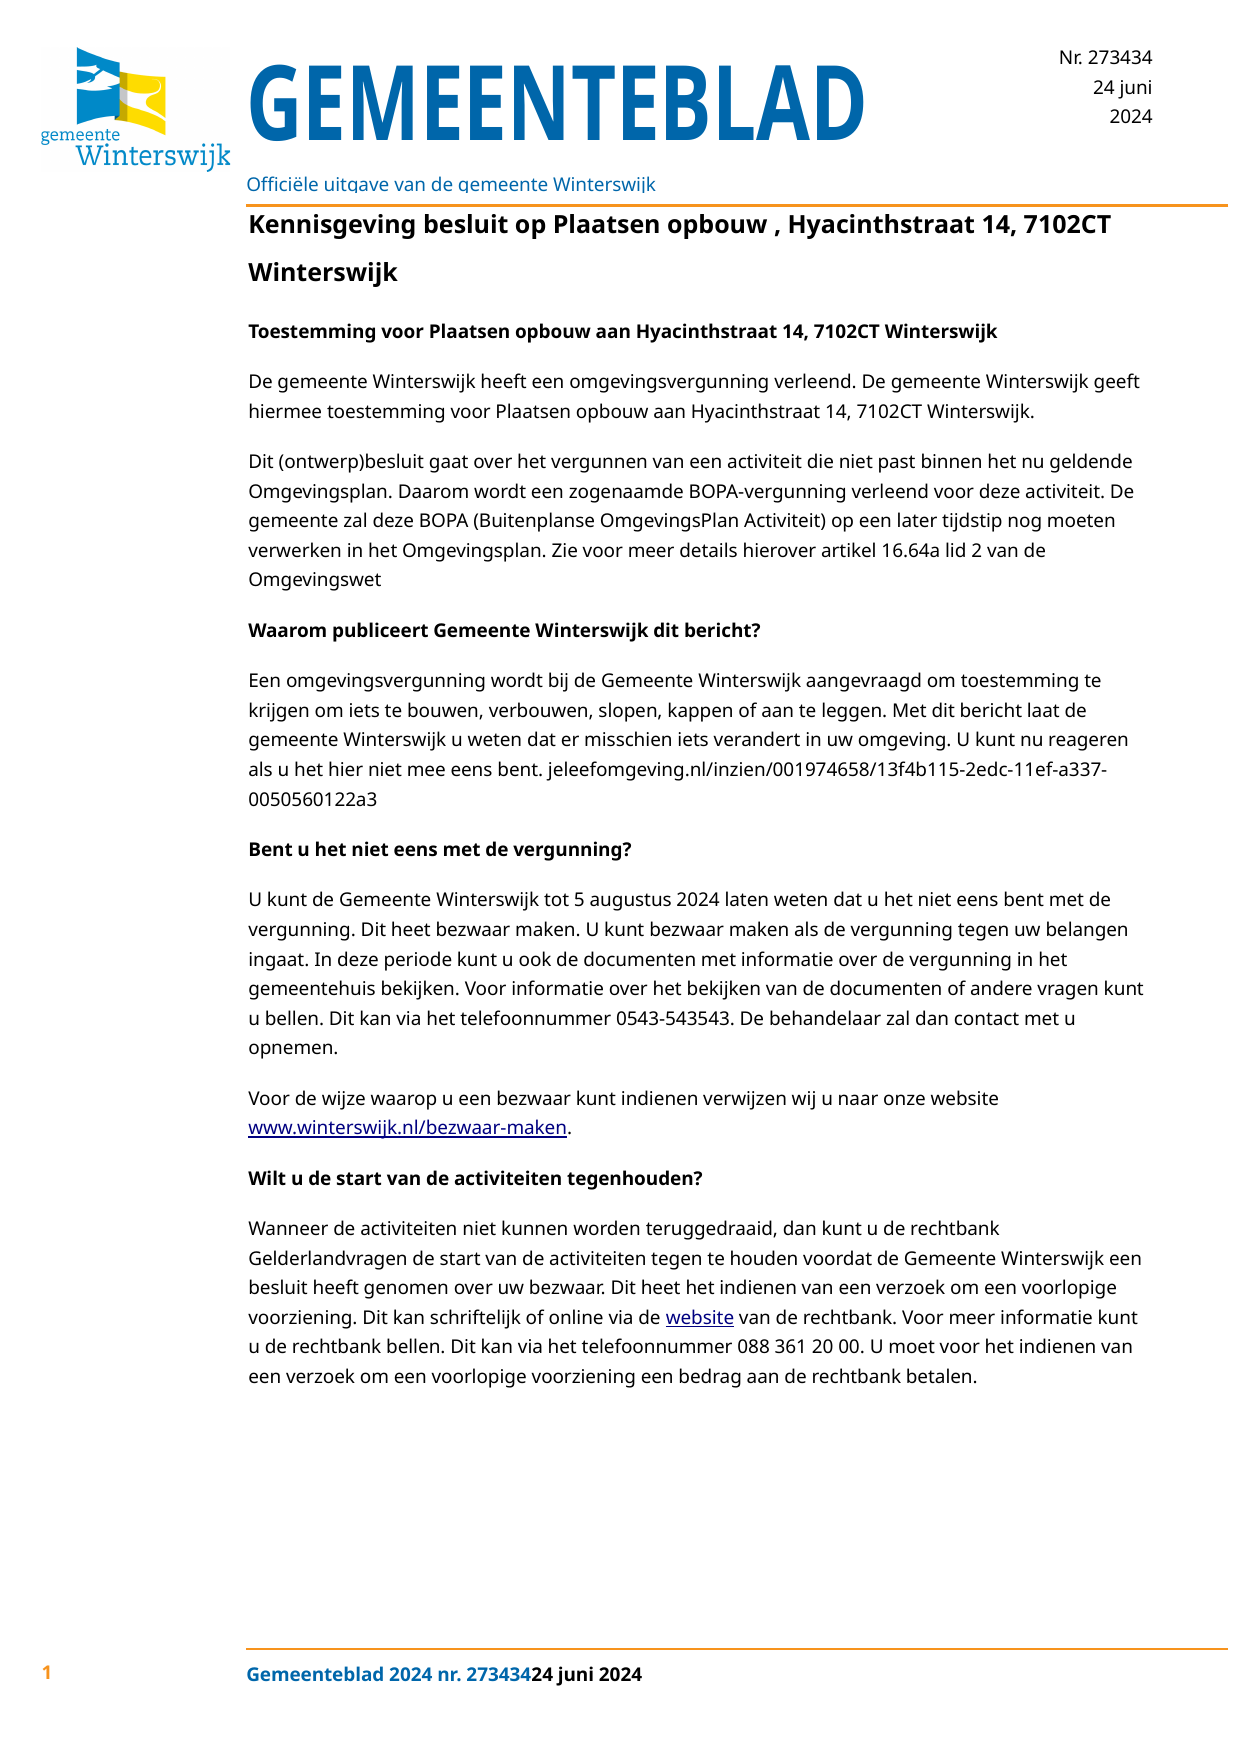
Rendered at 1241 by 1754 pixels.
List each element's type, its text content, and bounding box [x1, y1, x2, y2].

text Een omgevingsvergunning wordt bij de Gemeente Winterswijk aangevraagd om toestemming te krijgen om iets te bouwen, verbouwen, slopen, kappen of aan te leggen. Met dit bericht laat de gemeente Winterswijk u weten dat er misschien iets verandert in uw omgeving. U kunt nu reageren als u het hier niet mee eens bent. jeleefomgeving.nl/inzien/001974658/13f4b115-2edc-11ef-a337-0050560122a3 [248, 667, 1152, 812]
text De gemeente Winterswijk heeft een omgevingsvergunning verleend. De gemeente Winterswijk geeft hiermee toestemming voor Plaatsen opbouw aan Hyacinthstraat 14, 7102CT Winterswijk. [248, 368, 1152, 424]
text Wilt u de start van de activiteiten tegenhouden? [248, 1165, 1152, 1191]
picture [41, 47, 231, 172]
text Toestemming voor Plaatsen opbouw aan Hyacinthstraat 14, 7102CT Winterswijk [248, 318, 1152, 344]
text Dit (ontwerp)besluit gaat over het vergunnen van een activiteit die niet past binnen het nu geldende Omgevingsplan. Daarom wordt een zogenaamde BOPA-vergunning verleend voor deze activiteit. De gemeente zal deze BOPA (Buitenplanse OmgevingsPlan Activiteit) op een later tijdstip nog moeten verwerken in het Omgevingsplan. Zie voor meer details hierover artikel 16.64a lid 2 van de Omgevingswet [248, 448, 1152, 592]
text Voor de wijze waarop u een bezwaar kunt indienen verwijzen wij u naar onze website www.winterswijk.nl/bezwaar-maken. [248, 1085, 1152, 1140]
text Waarom publiceert Gemeente Winterswijk dit bericht? [248, 617, 1152, 643]
text Kennisgeving besluit op Plaatsen opbouw , Hyacinthstraat 14, 7102CT Winterswijk [248, 207, 1152, 288]
text U kunt de Gemeente Winterswijk tot 5 augustus 2024 laten weten dat u het niet eens bent met de vergunning. Dit heet bezwaar maken. U kunt bezwaar maken als de vergunning tegen uw belangen ingaat. In deze periode kunt u ook de documenten met informatie over de vergunning in het gemeentehuis bekijken. Voor informatie over het bekijken van de documenten of andere vragen kunt u bellen. Dit kan via het telefoonnummer 0543-543543. De behandelaar zal dan contact met u opnemen. [248, 887, 1152, 1060]
text Bent u het niet eens met de vergunning? [248, 836, 1152, 862]
text Wanneer de activiteiten niet kunnen worden teruggedraaid, dan kunt u de rechtbank Gelderlandvragen de start van de activiteiten tegen te houden voordat de Gemeente Winterswijk een besluit heeft genomen over uw bezwaar. Dit heet het indienen van een verzoek om een voorlopige voorziening. Dit kan schriftelijk of online via de website van de rechtbank. Voor meer informatie kunt u de rechtbank bellen. Dit kan via het telefoonnummer 088 361 20 00. U moet voor het indienen van een verzoek om een voorlopige voorziening een bedrag aan de rechtbank betalen. [248, 1215, 1152, 1389]
picture [225, 153, 231, 162]
